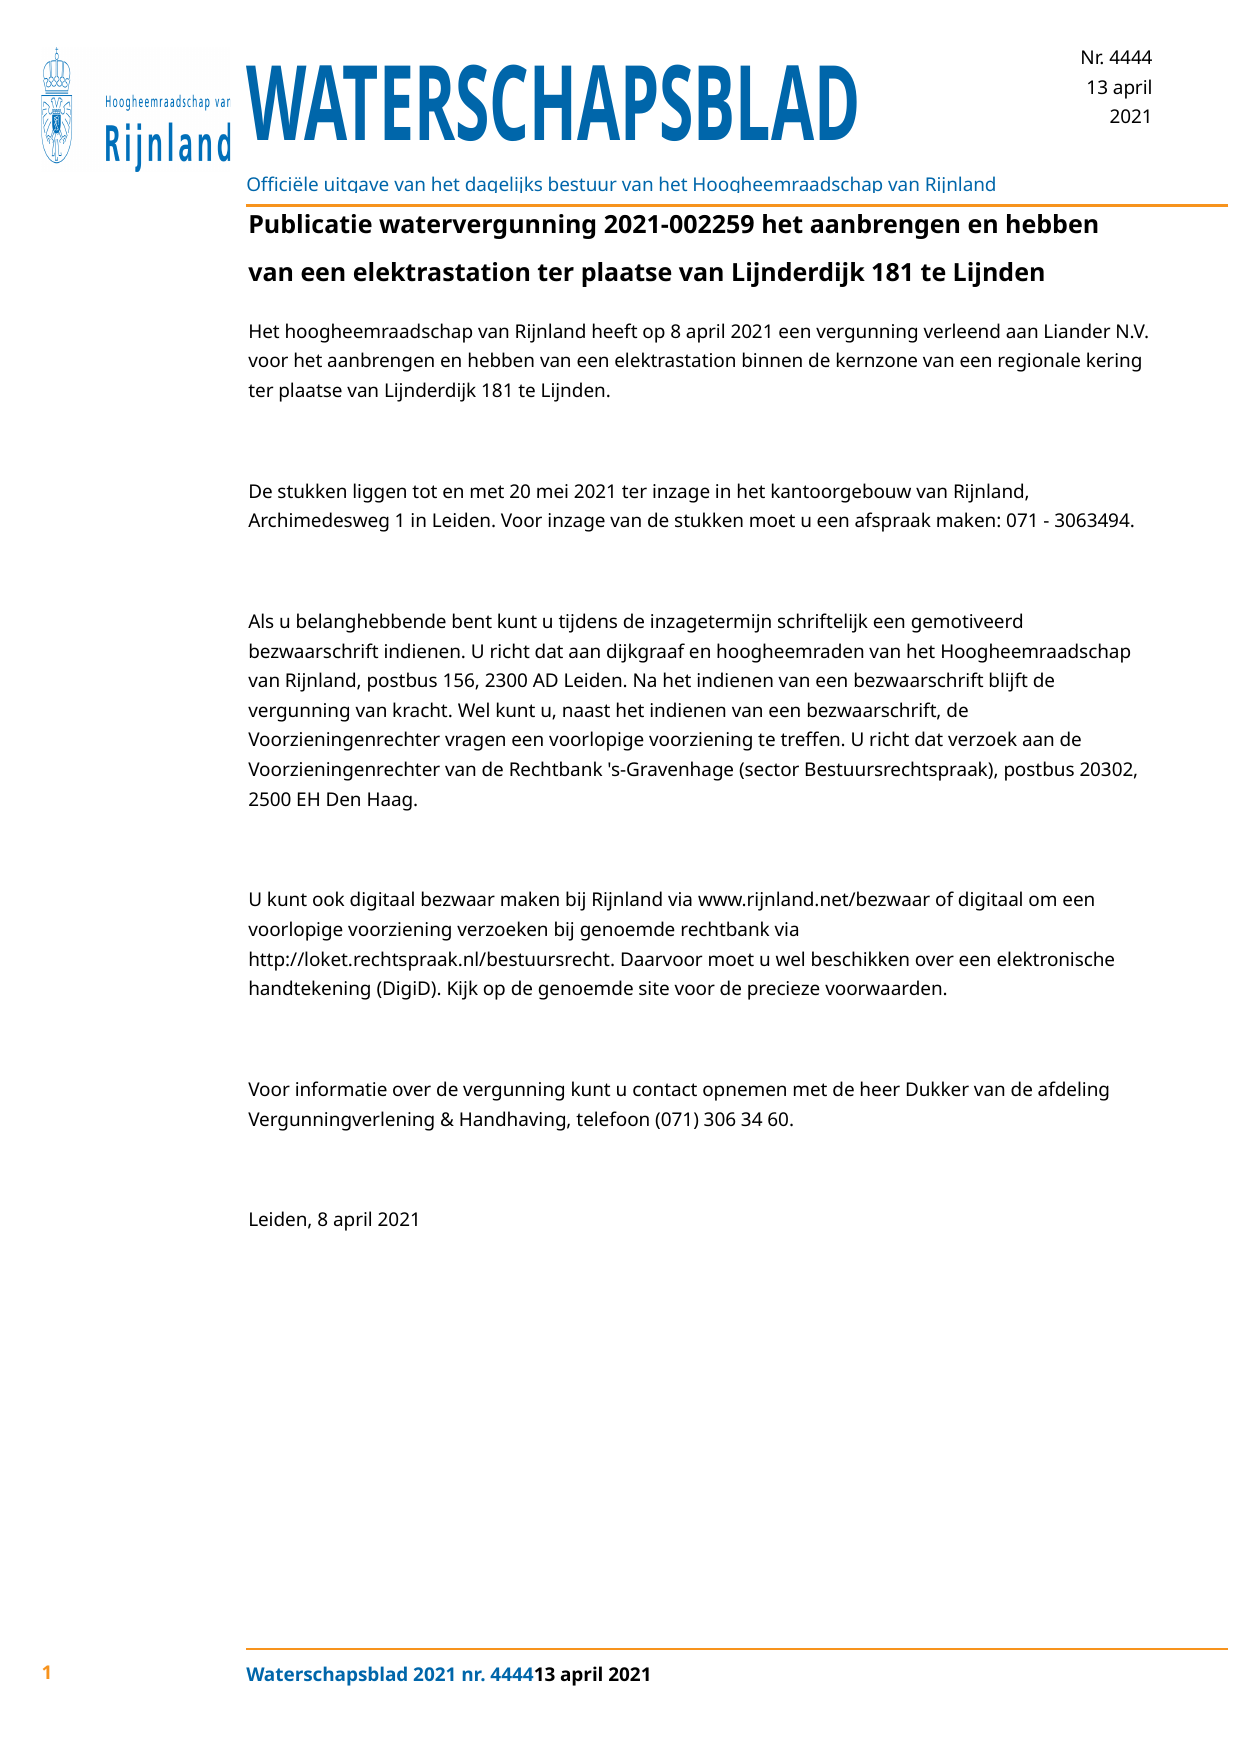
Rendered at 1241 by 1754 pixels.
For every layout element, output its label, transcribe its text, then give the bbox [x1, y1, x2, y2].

text U kunt ook digitaal bezwaar maken bij Rijnland via www.rijnland.net/bezwaar of digitaal om een voorlopige voorziening verzoeken bij genoemde rechtbank via http://loket.rechtspraak.nl/bestuursrecht. Daarvoor moet u wel beschikken over een elektronische handtekening (DigiD). Kijk op de genoemde site voor de precieze voorwaarden. [248, 887, 1152, 1001]
picture [41, 47, 231, 172]
text Voor informatie over de vergunning kunt u contact opnemen met de heer Dukker van de afdeling Vergunningverlening & Handhaving, telefoon (071) 306 34 60. [248, 1076, 1152, 1132]
text Het hoogheemraadschap van Rijnland heeft op 8 april 2021 een vergunning verleend aan Liander N.V. voor het aanbrengen en hebben van een elektrastation binnen de kernzone van een regionale kering ter plaatse van Lijnderdijk 181 te Lijnden. [248, 318, 1152, 403]
text Leiden, 8 april 2021 [248, 1207, 1152, 1232]
text Als u belanghebbende bent kunt u tijdens de inzagetermijn schriftelijk een gemotiveerd bezwaarschrift indienen. U richt dat aan dijkgraaf en hoogheemraden van het Hoogheemraadschap van Rijnland, postbus 156, 2300 AD Leiden. Na het indienen van een bezwaarschrift blijft de vergunning van kracht. Wel kunt u, naast het indienen van een bezwaarschrift, de Voorzieningenrechter vragen een voorlopige voorziening te treffen. U richt dat verzoek aan de Voorzieningenrechter van de Rechtbank 's-Gravenhage (sector Bestuursrechtspraak), postbus 20302, 2500 EH Den Haag. [248, 608, 1152, 812]
text Publicatie watervergunning 2021-002259 het aanbrengen en hebben van een elektrastation ter plaatse van Lijnderdijk 181 te Lijnden [248, 207, 1152, 288]
text De stukken liggen tot en met 20 mei 2021 ter inzage in het kantoorgebouw van Rijnland, Archimedesweg 1 in Leiden. Voor inzage van de stukken moet u een afspraak maken: 071 - 3063494. [248, 478, 1152, 533]
